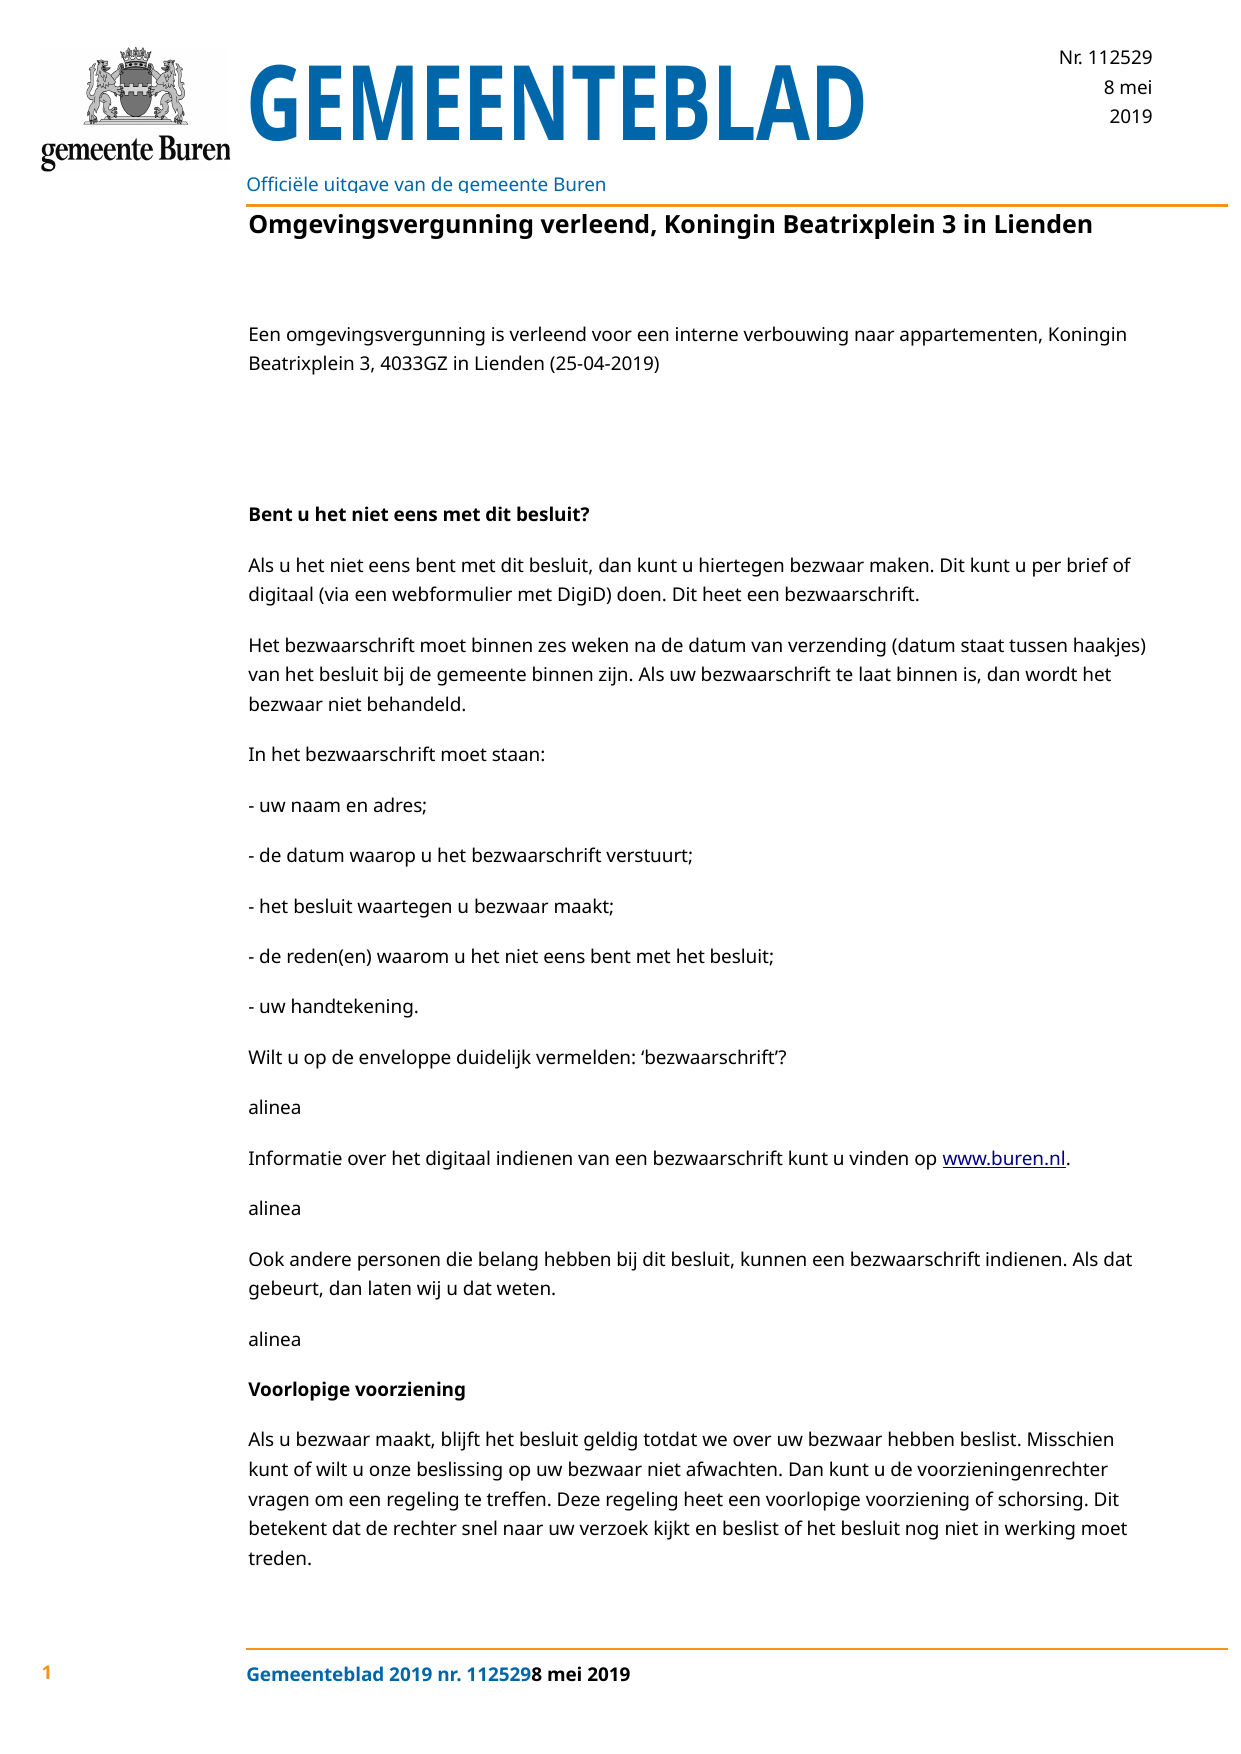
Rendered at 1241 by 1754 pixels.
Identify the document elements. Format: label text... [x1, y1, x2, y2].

text alinea­ [248, 1195, 1152, 1221]
text Omgevingsvergunning verleend, Koningin Beatrixplein 3 in Lienden [248, 207, 1152, 241]
text Bent u het niet eens met dit besluit? [248, 502, 1152, 527]
text Het bezwaarschrift moet binnen zes weken na de datum van verzending (datum staat tussen haakjes) van het besluit bij de gemeente binnen zijn. Als uw bezwaarschrift te laat binnen is, dan wordt het bezwaar niet behandeld. [248, 632, 1152, 717]
text Wilt u op de enveloppe duidelijk vermelden: ‘bezwaarschrift’? [248, 1044, 1152, 1070]
picture [41, 47, 231, 172]
text Informatie over het digitaal indienen van een bezwaarschrift kunt u vinden op www.buren.nl. [248, 1145, 1152, 1171]
text alinea­ [248, 1326, 1152, 1351]
text - uw naam en adres; [248, 792, 1152, 818]
text alinea­ [248, 1094, 1152, 1120]
text In het bezwaarschrift moet staan: [248, 742, 1152, 767]
text - de datum waarop u het bezwaarschrift verstuurt; [248, 842, 1152, 868]
text Een omgevingsvergunning is verleend voor een interne verbouwing naar appartementen, Koningin Beatrixplein 3, 4033GZ in Lienden (25-04-2019) [248, 321, 1152, 376]
text - het besluit waartegen u bezwaar maakt; [248, 893, 1152, 918]
text Als u bezwaar maakt, blijft het besluit geldig totdat we over uw bezwaar hebben beslist. Misschien kunt of wilt u onze beslissing op uw bezwaar niet afwachten. Dan kunt u de voorzieningenrechter vragen om een regeling te treffen. Deze regeling heet een voorlopige voorziening of schorsing. Dit betekent dat de rechter snel naar uw verzoek kijkt en beslist of het besluit nog niet in werking moet treden. [248, 1427, 1152, 1571]
text Voorlopige voorziening [248, 1376, 1152, 1402]
text Ook andere personen die belang hebben bij dit besluit, kunnen een bezwaarschrift indienen. Als dat gebeurt, dan laten wij u dat weten. [248, 1246, 1152, 1301]
text - uw handtekening. [248, 994, 1152, 1019]
text Als u het niet eens bent met dit besluit, dan kunt u hiertegen bezwaar maken. Dit kunt u per brief of digitaal (via een webformulier met DigiD) doen. Dit heet een bezwaarschrift. [248, 552, 1152, 607]
text - de reden(en) waarom u het niet eens bent met het besluit; [248, 943, 1152, 969]
